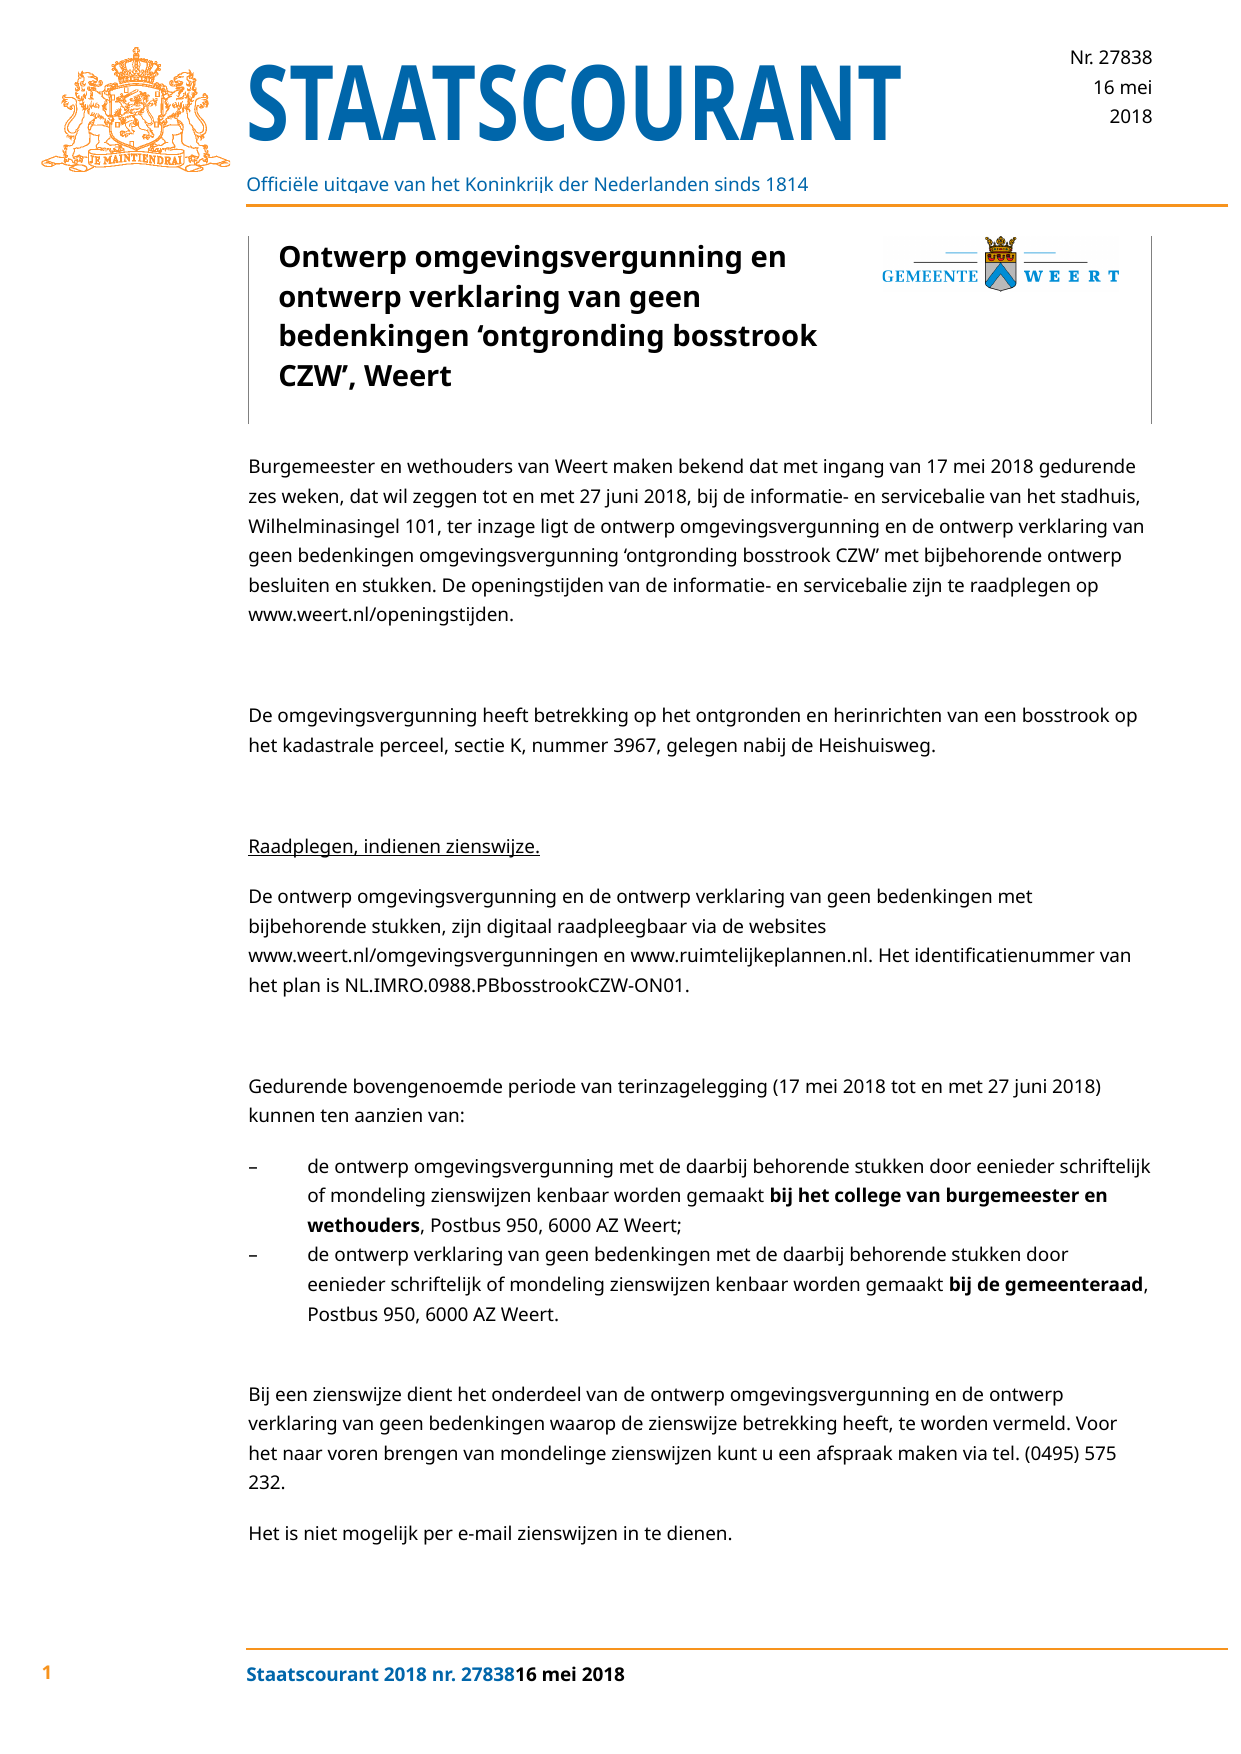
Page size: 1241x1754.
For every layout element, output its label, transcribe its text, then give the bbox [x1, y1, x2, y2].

text Burgemeester en wethouders van Weert maken bekend dat met ingang van 17 mei 2018 gedurende zes weken, dat wil zeggen tot en met 27 juni 2018, bij de informatie- en servicebalie van het stadhuis, Wilhelminasingel 101, ter inzage ligt de ontwerp omgevingsvergunning en de ontwerp verklaring van geen bedenkingen omgevingsvergunning ‘ontgronding bosstrook CZW’ met bijbehorende ontwerp besluiten en stukken. De openingstijden van de informatie- en servicebalie zijn te raadplegen op www.weert.nl/openingstijden. [248, 454, 1152, 627]
list de ontwerp verklaring van geen bedenkingen met de daarbij behorende stukken door eenieder schriftelijk of mondeling zienswijzen kenbaar worden gemaakt bij de gemeenteraad, Postbus 950, 6000 AZ Weert. [248, 1242, 1152, 1326]
table_header Ontwerp omgevingsvergunning en ontwerp verklaring van geen bedenkingen ‘ontgronding bosstrook CZW’, Weert [249, 236, 850, 424]
text Gedurende bovengenoemde periode van terinzagelegging (17 mei 2018 tot en met 27 juni 2018) kunnen ten aanzien van: [248, 1073, 1152, 1128]
text Raadplegen, indienen zienswijze. [248, 833, 1152, 858]
text De omgevingsvergunning heeft betrekking op het ontgronden en herinrichten van een bosstrook op het kadastrale perceel, sectie K, nummer 3967, gelegen nabij de Heishuisweg. [248, 702, 1152, 758]
text Bij een zienswijze dient het onderdeel van de ontwerp omgevingsvergunning en de ontwerp verklaring van geen bedenkingen waarop de zienswijze betrekking heeft, te worden vermeld. Voor het naar voren brengen van mondelinge zienswijzen kunt u een afspraak maken via tel. (0495) 575 232. [248, 1381, 1152, 1495]
picture [882, 236, 1119, 292]
list de ontwerp omgevingsvergunning met de daarbij behorende stukken door eenieder schriftelijk of mondeling zienswijzen kenbaar worden gemaakt bij het college van burgemeester en wethouders, Postbus 950, 6000 AZ Weert; [248, 1153, 1152, 1238]
text Het is niet mogelijk per e-mail zienswijzen in te dienen. [248, 1520, 1152, 1546]
text De ontwerp omgevingsvergunning en de ontwerp verklaring van geen bedenkingen met bijbehorende stukken, zijn digitaal raadpleegbaar via de websites www.weert.nl/omgevingsvergunningen en www.ruimtelijkeplannen.nl. Het identificatienummer van het plan is NL.IMRO.0988.PBbosstrookCZW-ON01. [248, 883, 1152, 998]
picture [41, 47, 231, 172]
table_header [850, 236, 1151, 424]
